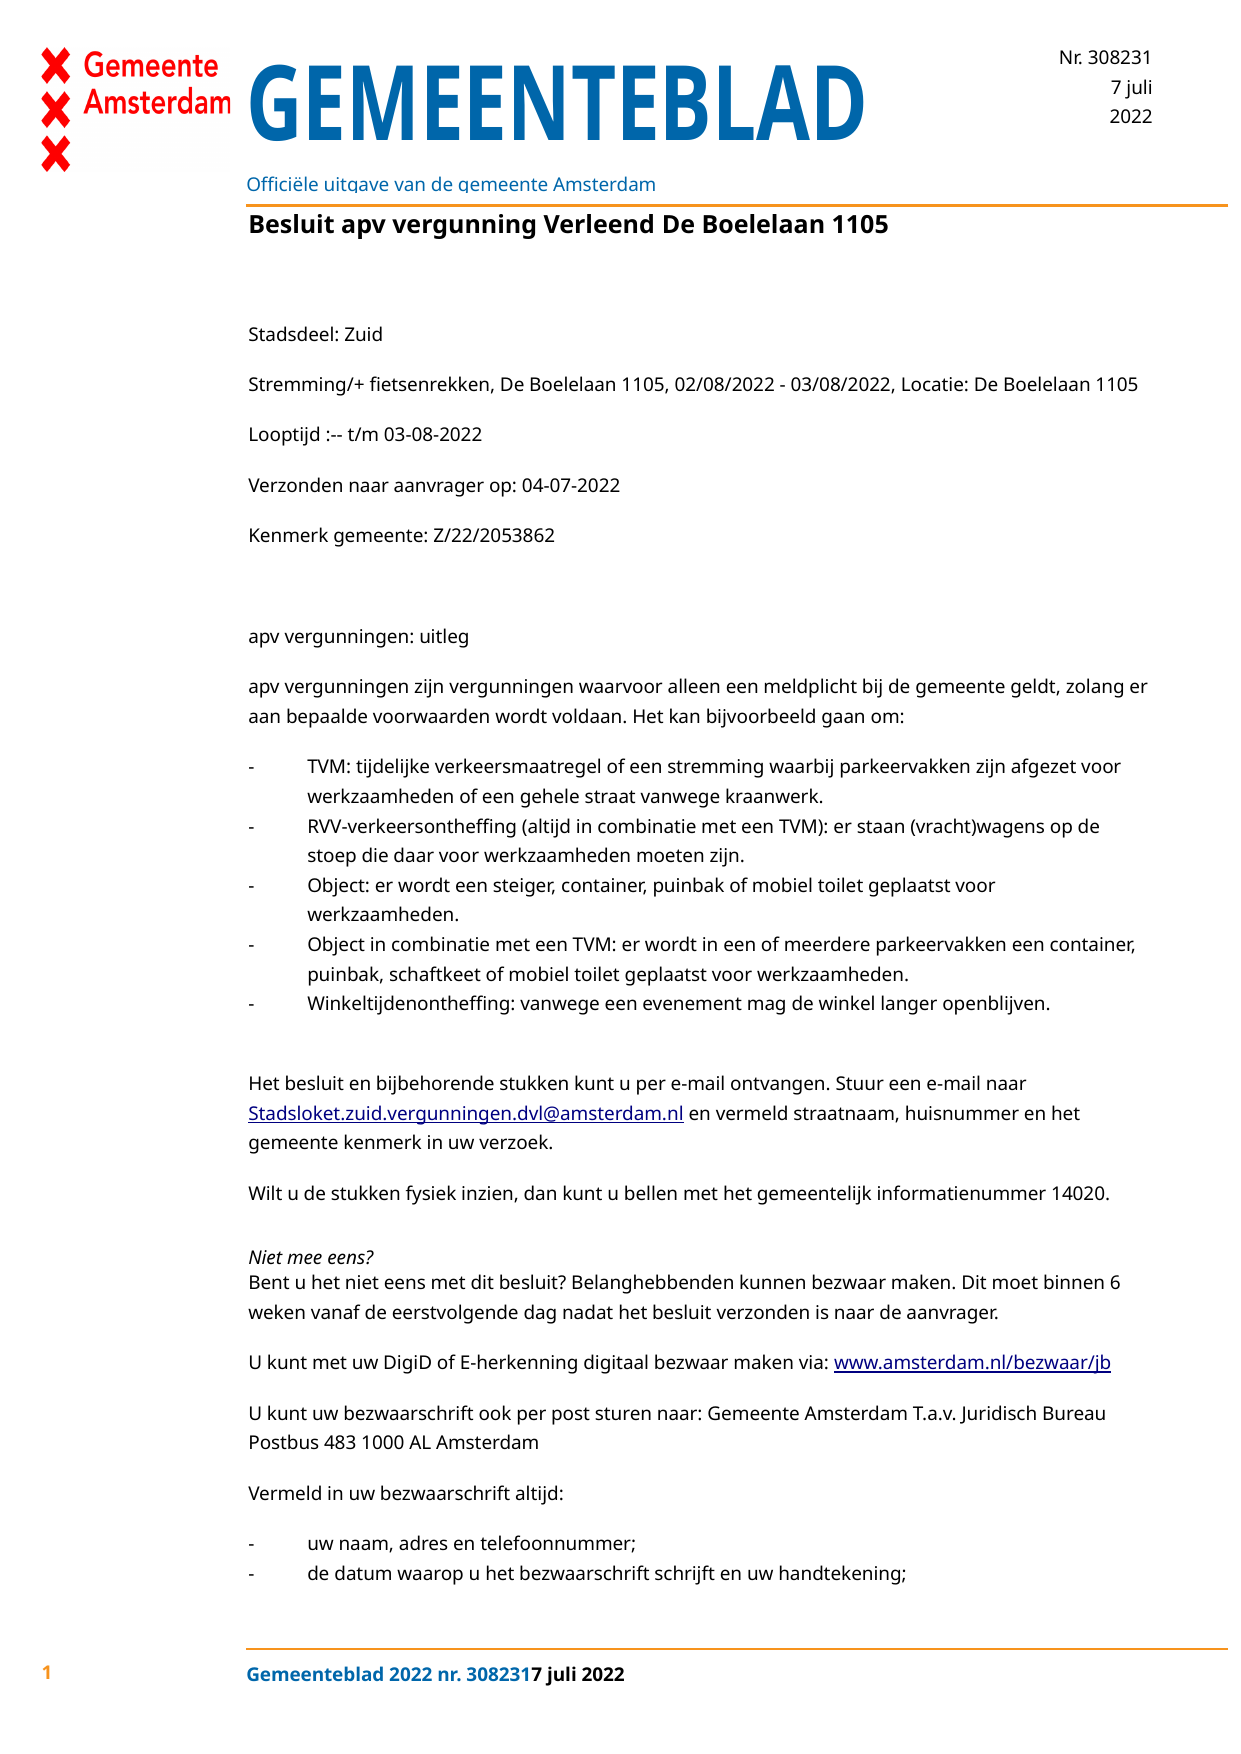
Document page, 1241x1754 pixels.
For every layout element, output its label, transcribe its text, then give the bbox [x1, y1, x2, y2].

text Kenmerk gemeente: Z/22/2053862 [248, 522, 1152, 548]
list Winkeltijdenontheffing: vanwege een evenement mag de winkel langer openblijven. [248, 990, 1152, 1016]
list de datum waarop u het bezwaarschrift schrijft en uw handtekening; [248, 1560, 1152, 1586]
list Object in combinatie met een TVM: er wordt in een of meerdere parkeervakken een container, puinbak, schaftkeet of mobiel toilet geplaatst voor werkzaamheden. [248, 931, 1152, 986]
picture [41, 47, 231, 172]
text Wilt u de stukken fysiek inzien, dan kunt u bellen met het gemeentelijk informatienummer 14020. [248, 1180, 1152, 1206]
text U kunt uw bezwaarschrift ook per post sturen naar: Gemeente Amsterdam T.a.v. Juridisch Bureau Postbus 483 1000 AL Amsterdam [248, 1400, 1152, 1455]
text Verzonden naar aanvrager op: 04-07-2022 [248, 472, 1152, 498]
list Object: er wordt een steiger, container, puinbak of mobiel toilet geplaatst voor werkzaamheden. [248, 872, 1152, 927]
text Besluit apv vergunning Verleend De Boelelaan 1105 [248, 207, 1152, 241]
text Stadsdeel: Zuid [248, 321, 1152, 346]
list uw naam, adres en telefoonnummer; [248, 1530, 1152, 1556]
text apv vergunningen zijn vergunningen waarvoor alleen een meldplicht bij de gemeente geldt, zolang er aan bepaalde voorwaarden wordt voldaan. Het kan bijvoorbeeld gaan om: [248, 674, 1152, 729]
text Niet mee eens? [248, 1244, 1152, 1269]
text apv vergunningen: uitleg [248, 623, 1152, 649]
text Looptijd :-- t/m 03-08-2022 [248, 422, 1152, 447]
text U kunt met uw DigiD of E-herkenning digitaal bezwaar maken via: www.amsterdam.nl/bezwaar/jb [248, 1349, 1152, 1375]
text Het besluit en bijbehorende stukken kunt u per e-mail ontvangen. Stuur een e-mail naar Stadsloket.zuid.vergunningen.dvl@amsterdam.nl en vermeld straatnaam, huisnummer en het gemeente kenmerk in uw verzoek. [248, 1070, 1152, 1155]
list TVM: tijdelijke verkeersmaatregel of een stremming waarbij parkeervakken zijn afgezet voor werkzaamheden of een gehele straat vanwege kraanwerk. [248, 754, 1152, 809]
text Bent u het niet eens met dit besluit? Belanghebbenden kunnen bezwaar maken. Dit moet binnen 6 weken vanaf de eerstvolgende dag nadat het besluit verzonden is naar de aanvrager. [248, 1269, 1152, 1325]
text Stremming/+ fietsenrekken, De Boelelaan 1105, 02/08/2022 - 03/08/2022, Locatie: De Boelelaan 1105 [248, 371, 1152, 397]
text Vermeld in uw bezwaarschrift altijd: [248, 1480, 1152, 1506]
list RVV-verkeersontheffing (altijd in combinatie met een TVM): er staan (vracht)wagens op de stoep die daar voor werkzaamheden moeten zijn. [248, 813, 1152, 868]
